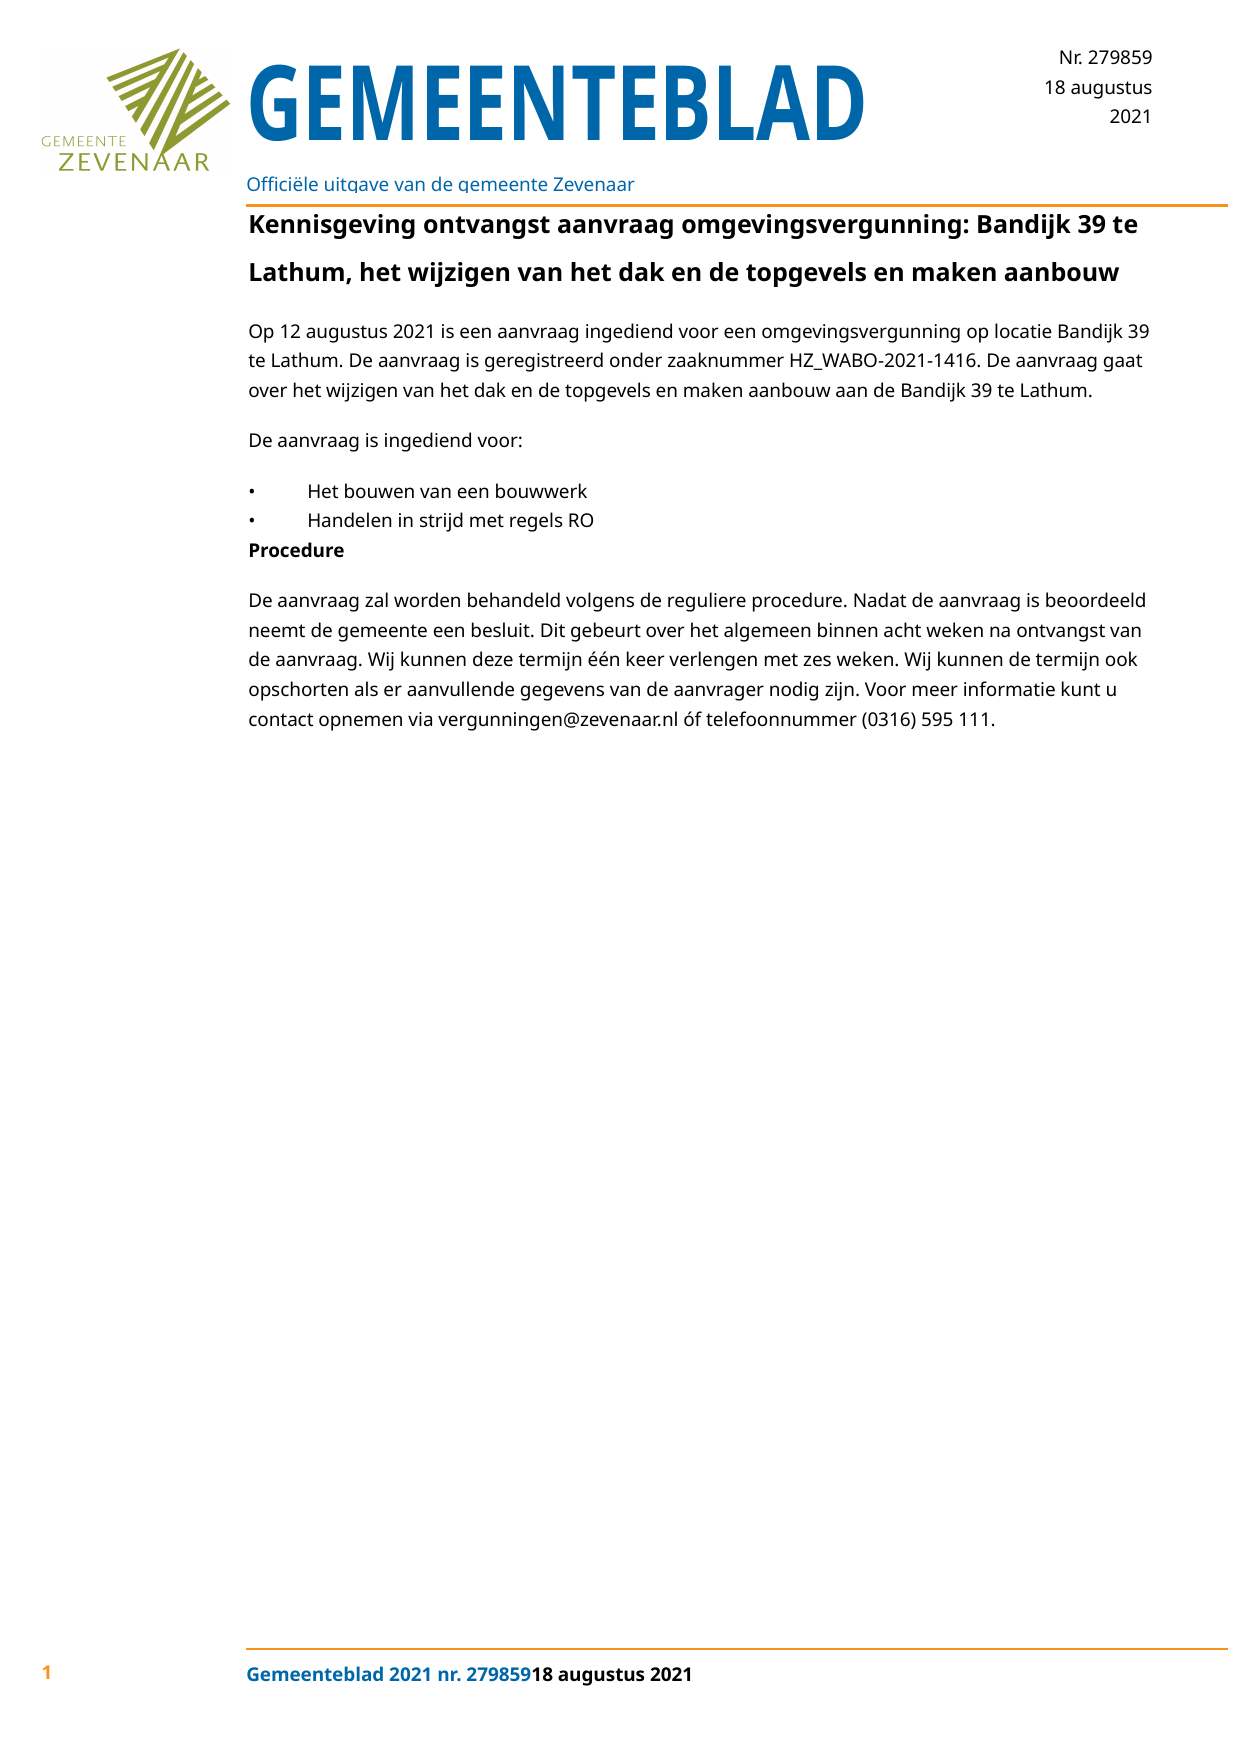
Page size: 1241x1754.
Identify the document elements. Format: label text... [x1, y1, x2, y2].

list Handelen in strijd met regels RO [248, 507, 1152, 533]
text De aanvraag zal worden behandeld volgens de reguliere procedure. Nadat de aanvraag is beoordeeld neemt de gemeente een besluit. Dit gebeurt over het algemeen binnen acht weken na ontvangst van de aanvraag. Wij kunnen deze termijn één keer verlengen met zes weken. Wij kunnen de termijn ook opschorten als er aanvullende gegevens van de aanvrager nodig zijn. Voor meer informatie kunt u contact opnemen via vergunningen@zevenaar.nl óf telefoonnummer (0316) 595 111. [248, 587, 1152, 732]
text Kennisgeving ontvangst aanvraag omgevingsvergunning: Bandijk 39 te Lathum, het wijzigen van het dak en de topgevels en maken aanbouw [248, 207, 1152, 288]
list Het bouwen van een bouwwerk [248, 478, 1152, 504]
picture [41, 47, 231, 172]
text Op 12 augustus 2021 is een aanvraag ingediend voor een omgevingsvergunning op locatie Bandijk 39 te Lathum. De aanvraag is geregistreerd onder zaaknummer HZ_WABO-2021-1416. De aanvraag gaat over het wijzigen van het dak en de topgevels en maken aanbouw aan de Bandijk 39 te Lathum. [248, 318, 1152, 403]
text De aanvraag is ingediend voor: [248, 427, 1152, 453]
text Procedure [248, 537, 1152, 563]
